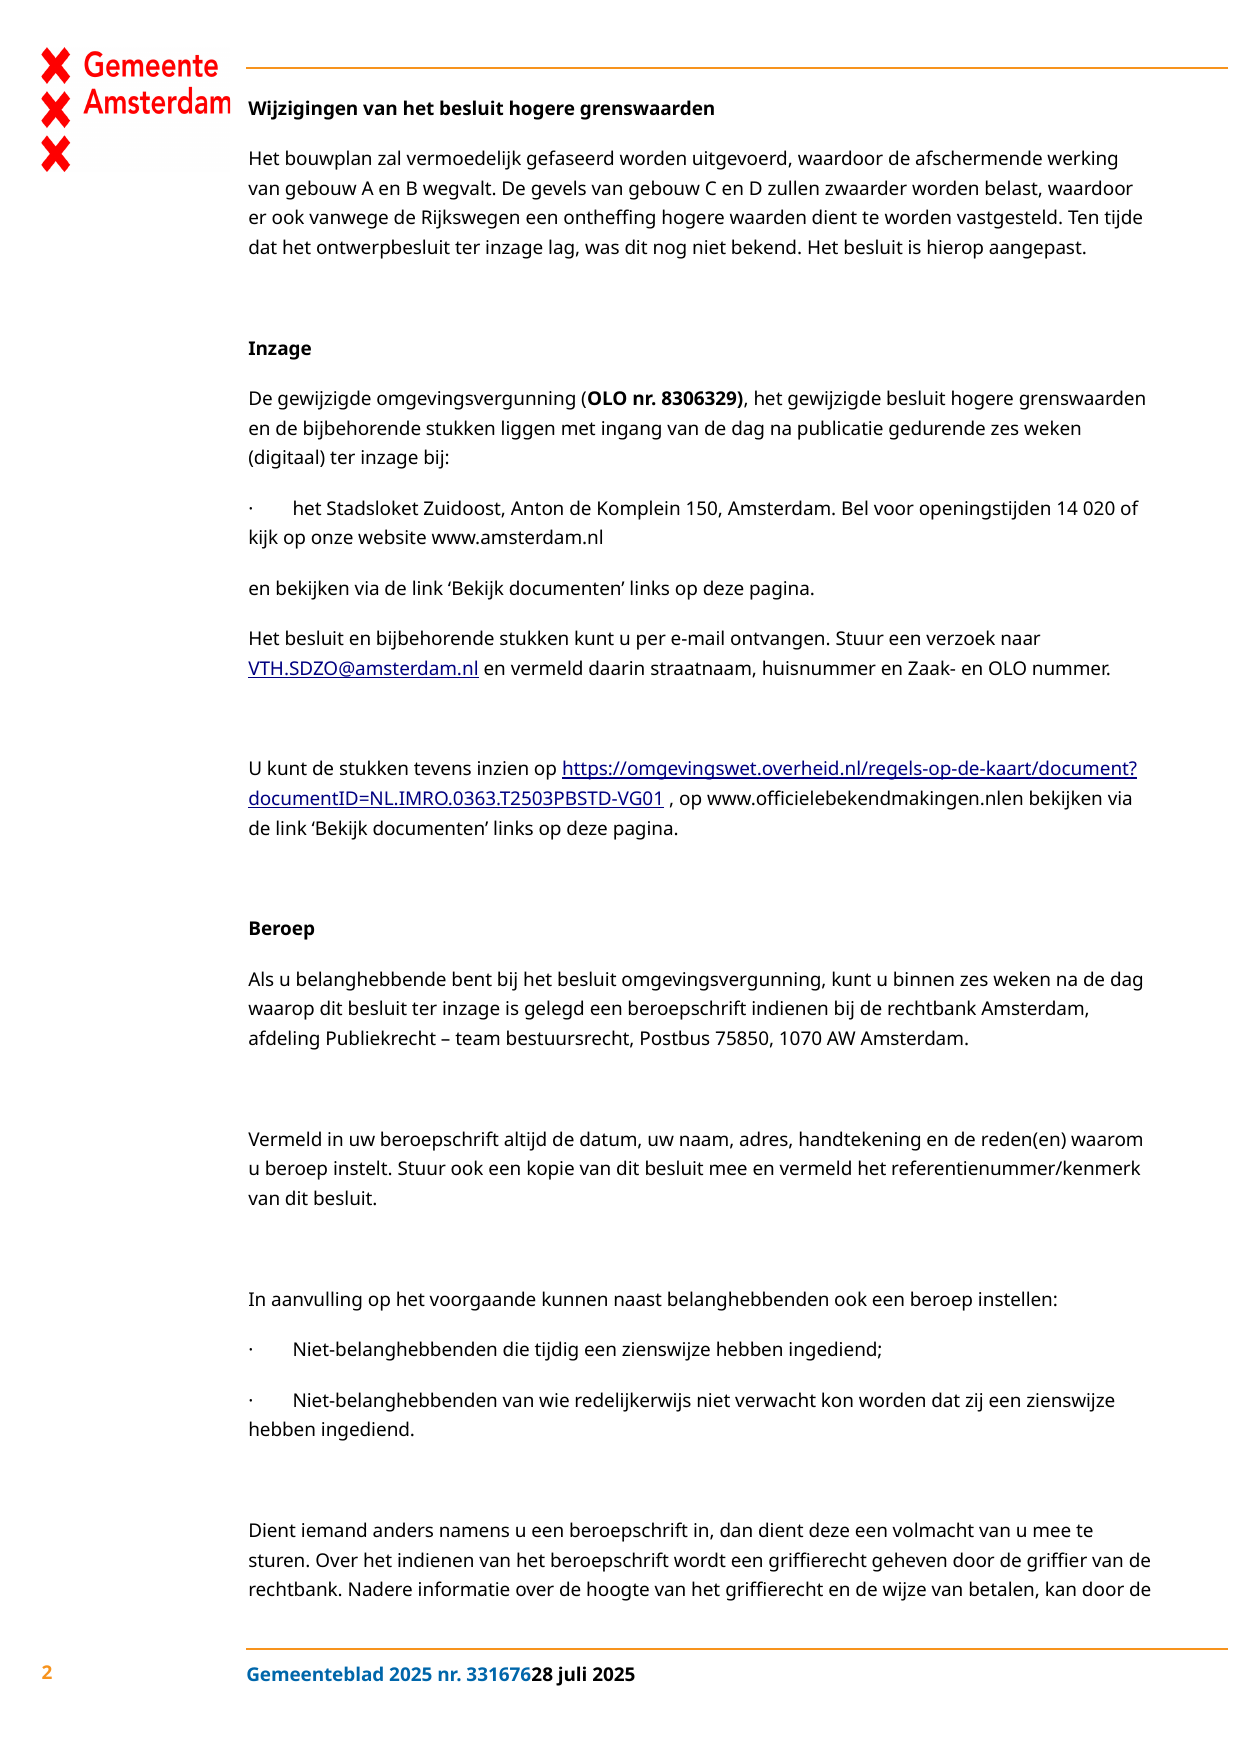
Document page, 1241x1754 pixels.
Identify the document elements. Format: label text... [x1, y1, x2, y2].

text Vermeld in uw beroepschrift altijd de datum, uw naam, adres, handtekening en de reden(en) waarom u beroep instelt. Stuur ook een kopie van dit besluit mee en vermeld het referentienummer/kenmerk van dit besluit. [248, 1126, 1152, 1211]
text In aanvulling op het voorgaande kunnen naast belanghebbenden ook een beroep instellen: [248, 1286, 1152, 1312]
text U kunt de stukken tevens inzien op https://omgevingswet.overheid.nl/regels-op-de-kaart/document?documentID=NL.IMRO.0363.T2503PBSTD-VG01 , op www.officielebekendmakingen.nlen bekijken via de link ‘Bekijk documenten’ links op deze pagina. [248, 756, 1152, 841]
text Het bouwplan zal vermoedelijk gefaseerd worden uitgevoerd, waardoor de afschermende werking van gebouw A en B wegvalt. De gevels van gebouw C en D zullen zwaarder worden belast, waardoor er ook vanwege de Rijkswegen een ontheffing hogere waarden dient te worden vastgesteld. Ten tijde dat het ontwerpbesluit ter inzage lag, was dit nog niet bekend. Het besluit is hierop aangepast. [248, 145, 1152, 260]
text · Niet-belanghebbenden van wie redelijkerwijs niet verwacht kon worden dat zij een zienswijze hebben ingediend. [248, 1387, 1152, 1442]
text Het besluit en bijbehorende stukken kunt u per e-mail ontvangen. Stuur een verzoek naar VTH.SDZO@amsterdam.nl en vermeld daarin straatnaam, huisnummer en Zaak- en OLO nummer. [248, 625, 1152, 681]
text Dient iemand anders namens u een beroepschrift in, dan dient deze een volmacht van u mee te sturen. Over het indienen van het beroepschrift wordt een griffierecht geheven door de griffier van de rechtbank. Nadere informatie over de hoogte van het griffierecht en de wijze van betalen, kan door de [248, 1517, 1152, 1602]
text en bekijken via de link ‘Bekijk documenten’ links op deze pagina. [248, 575, 1152, 601]
text Wijzigingen van het besluit hogere grenswaarden [248, 95, 1152, 121]
picture [41, 47, 231, 172]
text De gewijzigde omgevingsvergunning (OLO nr. 8306329), het gewijzigde besluit hogere grenswaarden en de bijbehorende stukken liggen met ingang van de dag na publicatie gedurende zes weken (digitaal) ter inzage bij: [248, 385, 1152, 470]
text Beroep [248, 916, 1152, 941]
text Inzage [248, 335, 1152, 361]
text Als u belanghebbende bent bij het besluit omgevingsvergunning, kunt u binnen zes weken na de dag waarop dit besluit ter inzage is gelegd een beroepschrift indienen bij de rechtbank Amsterdam, afdeling Publiekrecht – team bestuursrecht, Postbus 75850, 1070 AW Amsterdam. [248, 966, 1152, 1051]
text · Niet-belanghebbenden die tijdig een zienswijze hebben ingediend; [248, 1336, 1152, 1362]
text · het Stadsloket Zuidoost, Anton de Komplein 150, Amsterdam. Bel voor openingstijden 14 020 of kijk op onze website www.amsterdam.nl [248, 495, 1152, 550]
